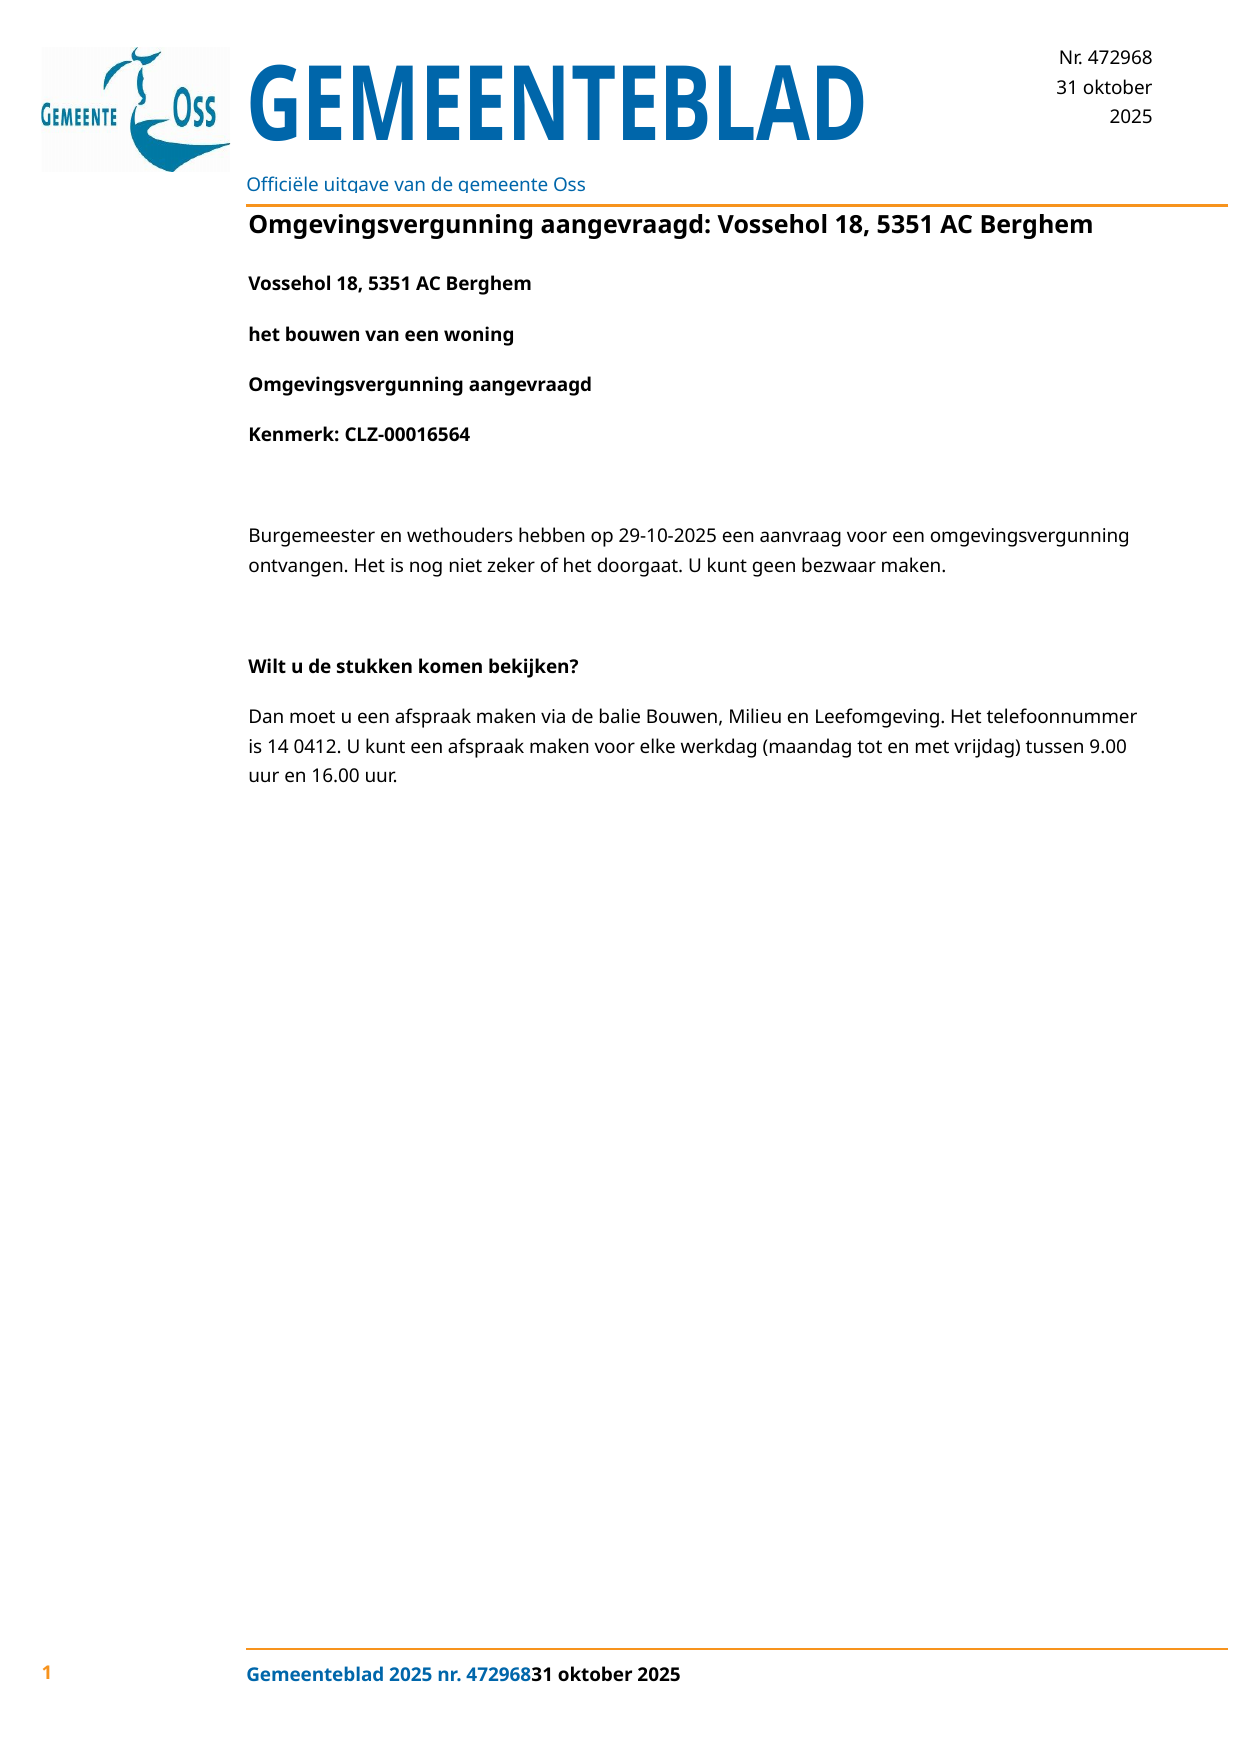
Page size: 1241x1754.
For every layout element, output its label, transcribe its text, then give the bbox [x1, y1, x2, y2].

text het bouwen van een woning [248, 321, 1152, 346]
text Burgemeester en wethouders hebben op 29-10-2025 een aanvraag voor een omgevingsvergunning ontvangen. Het is nog niet zeker of het doorgaat. U kunt geen bezwaar maken. [248, 522, 1152, 578]
text Omgevingsvergunning aangevraagd: Vossehol 18, 5351 AC Berghem [248, 207, 1152, 241]
text Kenmerk: CLZ-00016564 [248, 422, 1152, 447]
text Vossehol 18, 5351 AC Berghem [248, 270, 1152, 296]
text Dan moet u een afspraak maken via de balie Bouwen, Milieu en Leefomgeving. Het telefoonnummer is 14 0412. U kunt een afspraak maken voor elke werkdag (maandag tot en met vrijdag) tussen 9.00 uur en 16.00 uur. [248, 703, 1152, 788]
picture [41, 47, 231, 172]
text Omgevingsvergunning aangevraagd [248, 371, 1152, 397]
text Wilt u de stukken komen bekijken? [248, 653, 1152, 678]
